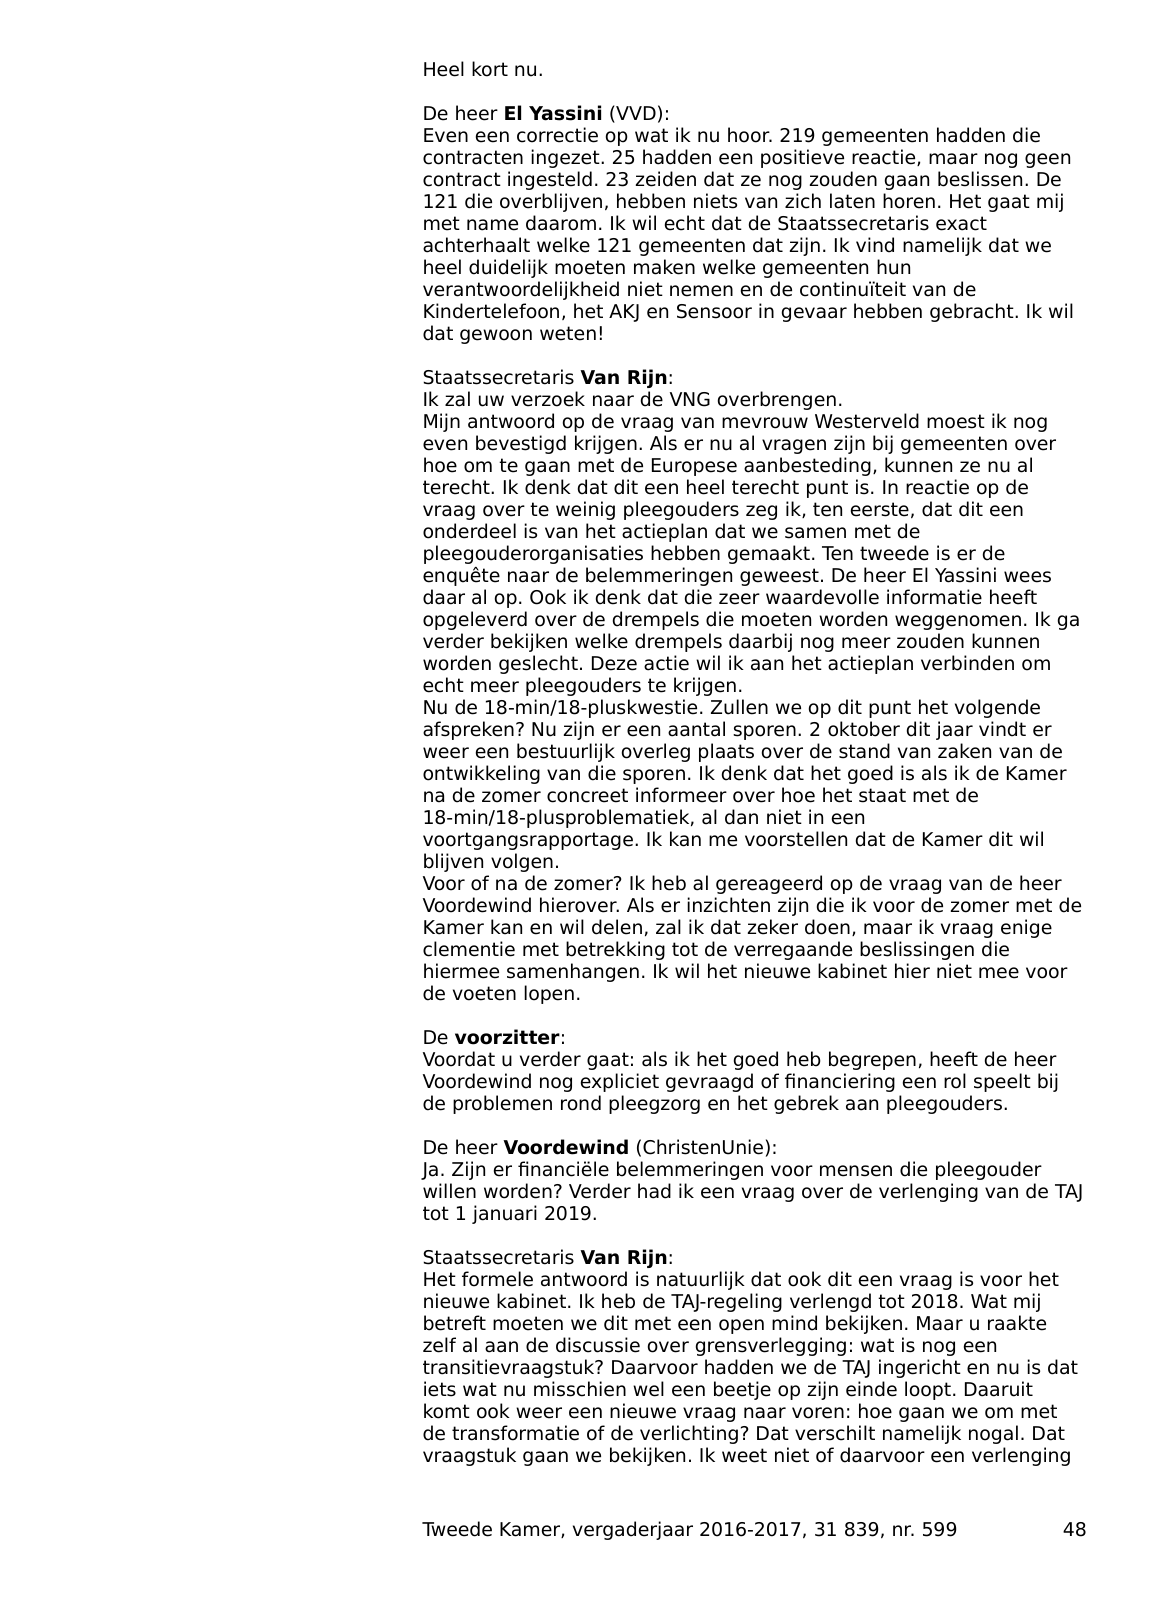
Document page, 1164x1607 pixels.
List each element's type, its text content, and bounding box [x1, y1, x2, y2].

text Het formele antwoord is natuurlijk dat ook dit een vraag is voor het nieuwe kabinet. Ik heb de TAJ-regeling verlengd tot 2018. Wat mij betreft moeten we dit met een open mind bekijken. Maar u raakte zelf al aan de discussie over grensverlegging: wat is nog een transitievraagstuk? Daarvoor hadden we de TAJ ingericht en nu is dat iets wat nu misschien wel een beetje op zijn einde loopt. Daaruit komt ook weer een nieuwe vraag naar voren: hoe gaan we om met de transformatie of de verlichting? Dat verschilt namelijk nogal. Dat vraagstuk gaan we bekijken. Ik weet niet of daarvoor een verlenging [422, 1269, 1087, 1467]
text Nu de 18-min/18-pluskwestie. Zullen we op dit punt het volgende afspreken? Nu zijn er een aantal sporen. 2 oktober dit jaar vindt er weer een bestuurlijk overleg plaats over de stand van zaken van de ontwikkeling van die sporen. Ik denk dat het goed is als ik de Kamer na de zomer concreet informeer over hoe het staat met de 18-min/18-plusproblematiek, al dan niet in een voortgangsrapportage. Ik kan me voorstellen dat de Kamer dit wil blijven volgen. [422, 697, 1087, 873]
text Heel kort nu. [422, 59, 1087, 81]
text De voorzitter: [422, 1027, 1087, 1049]
text De heer Voordewind (ChristenUnie): [422, 1137, 1087, 1159]
text Staatssecretaris Van Rijn: [422, 1247, 1087, 1269]
text Voordat u verder gaat: als ik het goed heb begrepen, heeft de heer Voordewind nog expliciet gevraagd of financiering een rol speelt bij de problemen rond pleegzorg en het gebrek aan pleegouders. [422, 1049, 1087, 1115]
text De heer El Yassini (VVD): [422, 103, 1087, 125]
text Ik zal uw verzoek naar de VNG overbrengen. [422, 389, 1087, 411]
text Mijn antwoord op de vraag van mevrouw Westerveld moest ik nog even bevestigd krijgen. Als er nu al vragen zijn bij gemeenten over hoe om te gaan met de Europese aanbesteding, kunnen ze nu al terecht. Ik denk dat dit een heel terecht punt is. In reactie op de vraag over te weinig pleegouders zeg ik, ten eerste, dat dit een onderdeel is van het actieplan dat we samen met de pleegouderorganisaties hebben gemaakt. Ten tweede is er de enquête naar de belemmeringen geweest. De heer El Yassini wees daar al op. Ook ik denk dat die zeer waardevolle informatie heeft opgeleverd over de drempels die moeten worden weggenomen. Ik ga verder bekijken welke drempels daarbij nog meer zouden kunnen worden geslecht. Deze actie wil ik aan het actieplan verbinden om echt meer pleegouders te krijgen. [422, 411, 1087, 697]
text Even een correctie op wat ik nu hoor. 219 gemeenten hadden die contracten ingezet. 25 hadden een positieve reactie, maar nog geen contract ingesteld. 23 zeiden dat ze nog zouden gaan beslissen. De 121 die overblijven, hebben niets van zich laten horen. Het gaat mij met name daarom. Ik wil echt dat de Staatssecretaris exact achterhaalt welke 121 gemeenten dat zijn. Ik vind namelijk dat we heel duidelijk moeten maken welke gemeenten hun verantwoordelijkheid niet nemen en de continuïteit van de Kindertelefoon, het AKJ en Sensoor in gevaar hebben gebracht. Ik wil dat gewoon weten! [422, 125, 1087, 345]
text Voor of na de zomer? Ik heb al gereageerd op de vraag van de heer Voordewind hierover. Als er inzichten zijn die ik voor de zomer met de Kamer kan en wil delen, zal ik dat zeker doen, maar ik vraag enige clementie met betrekking tot de verregaande beslissingen die hiermee samenhangen. Ik wil het nieuwe kabinet hier niet mee voor de voeten lopen. [422, 873, 1087, 1004]
text Staatssecretaris Van Rijn: [422, 367, 1087, 389]
text Ja. Zijn er financiële belemmeringen voor mensen die pleegouder willen worden? Verder had ik een vraag over de verlenging van de TAJ tot 1 januari 2019. [422, 1159, 1087, 1225]
